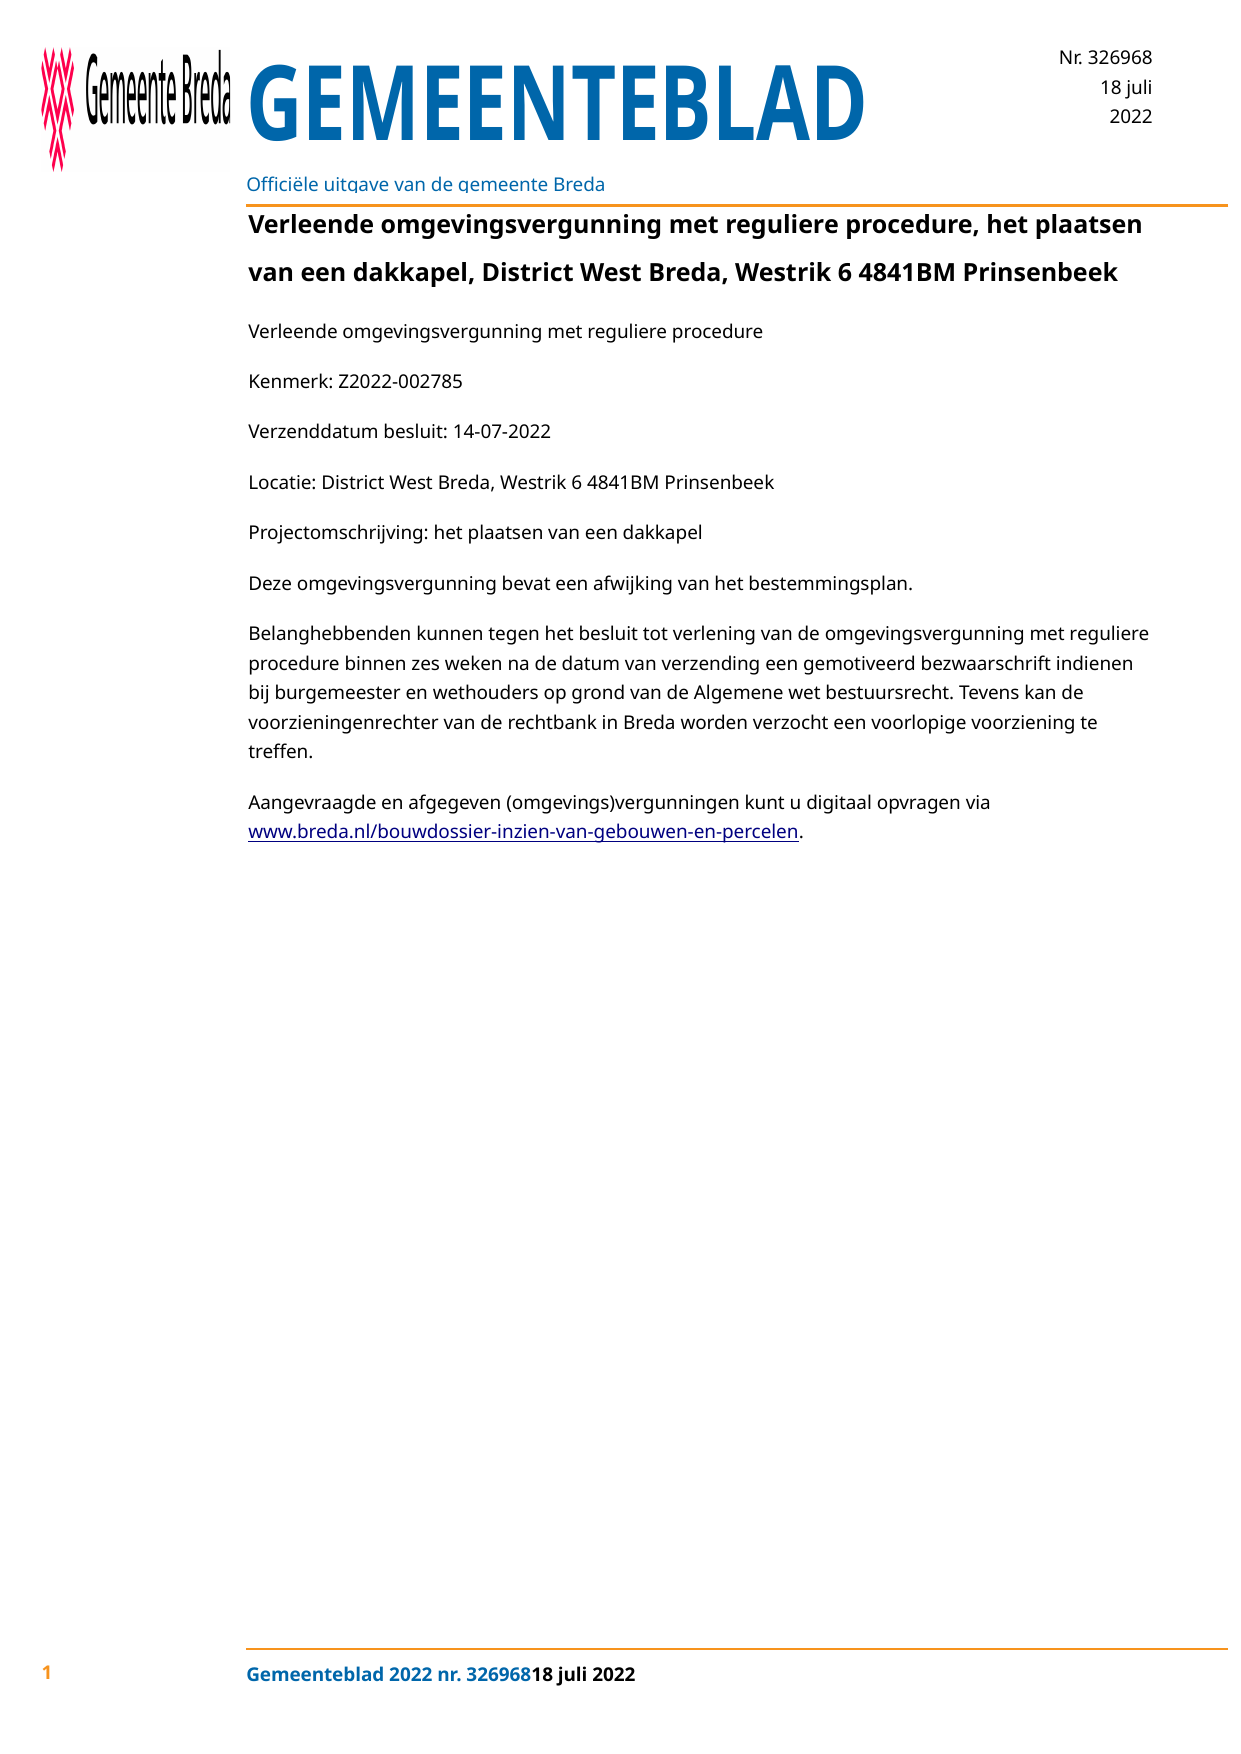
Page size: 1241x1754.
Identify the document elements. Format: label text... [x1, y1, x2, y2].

text Verleende omgevingsvergunning met reguliere procedure [248, 318, 1152, 344]
picture [41, 47, 231, 172]
text Verleende omgevingsvergunning met reguliere procedure, het plaatsen van een dakkapel, District West Breda, Westrik 6 4841BM Prinsenbeek [248, 207, 1152, 288]
text Belanghebbenden kunnen tegen het besluit tot verlening van de omgevingsvergunning met reguliere procedure binnen zes weken na de datum van verzending een gemotiveerd bezwaarschrift indienen bij burgemeester en wethouders op grond van de Algemene wet bestuursrecht. Tevens kan de voorzieningenrechter van de rechtbank in Breda worden verzocht een voorlopige voorziening te treffen. [248, 620, 1152, 764]
text Aangevraagde en afgegeven (omgevings)vergunningen kunt u digitaal opvragen via www.breda.nl/bouwdossier-inzien-van-gebouwen-en-percelen. [248, 789, 1152, 844]
text Deze omgevingsvergunning bevat een afwijking van het bestemmingsplan. [248, 570, 1152, 596]
text Locatie: District West Breda, Westrik 6 4841BM Prinsenbeek [248, 469, 1152, 495]
text Verzenddatum besluit: 14-07-2022 [248, 419, 1152, 444]
text Kenmerk: Z2022-002785 [248, 368, 1152, 394]
text Projectomschrijving: het plaatsen van een dakkapel [248, 519, 1152, 545]
